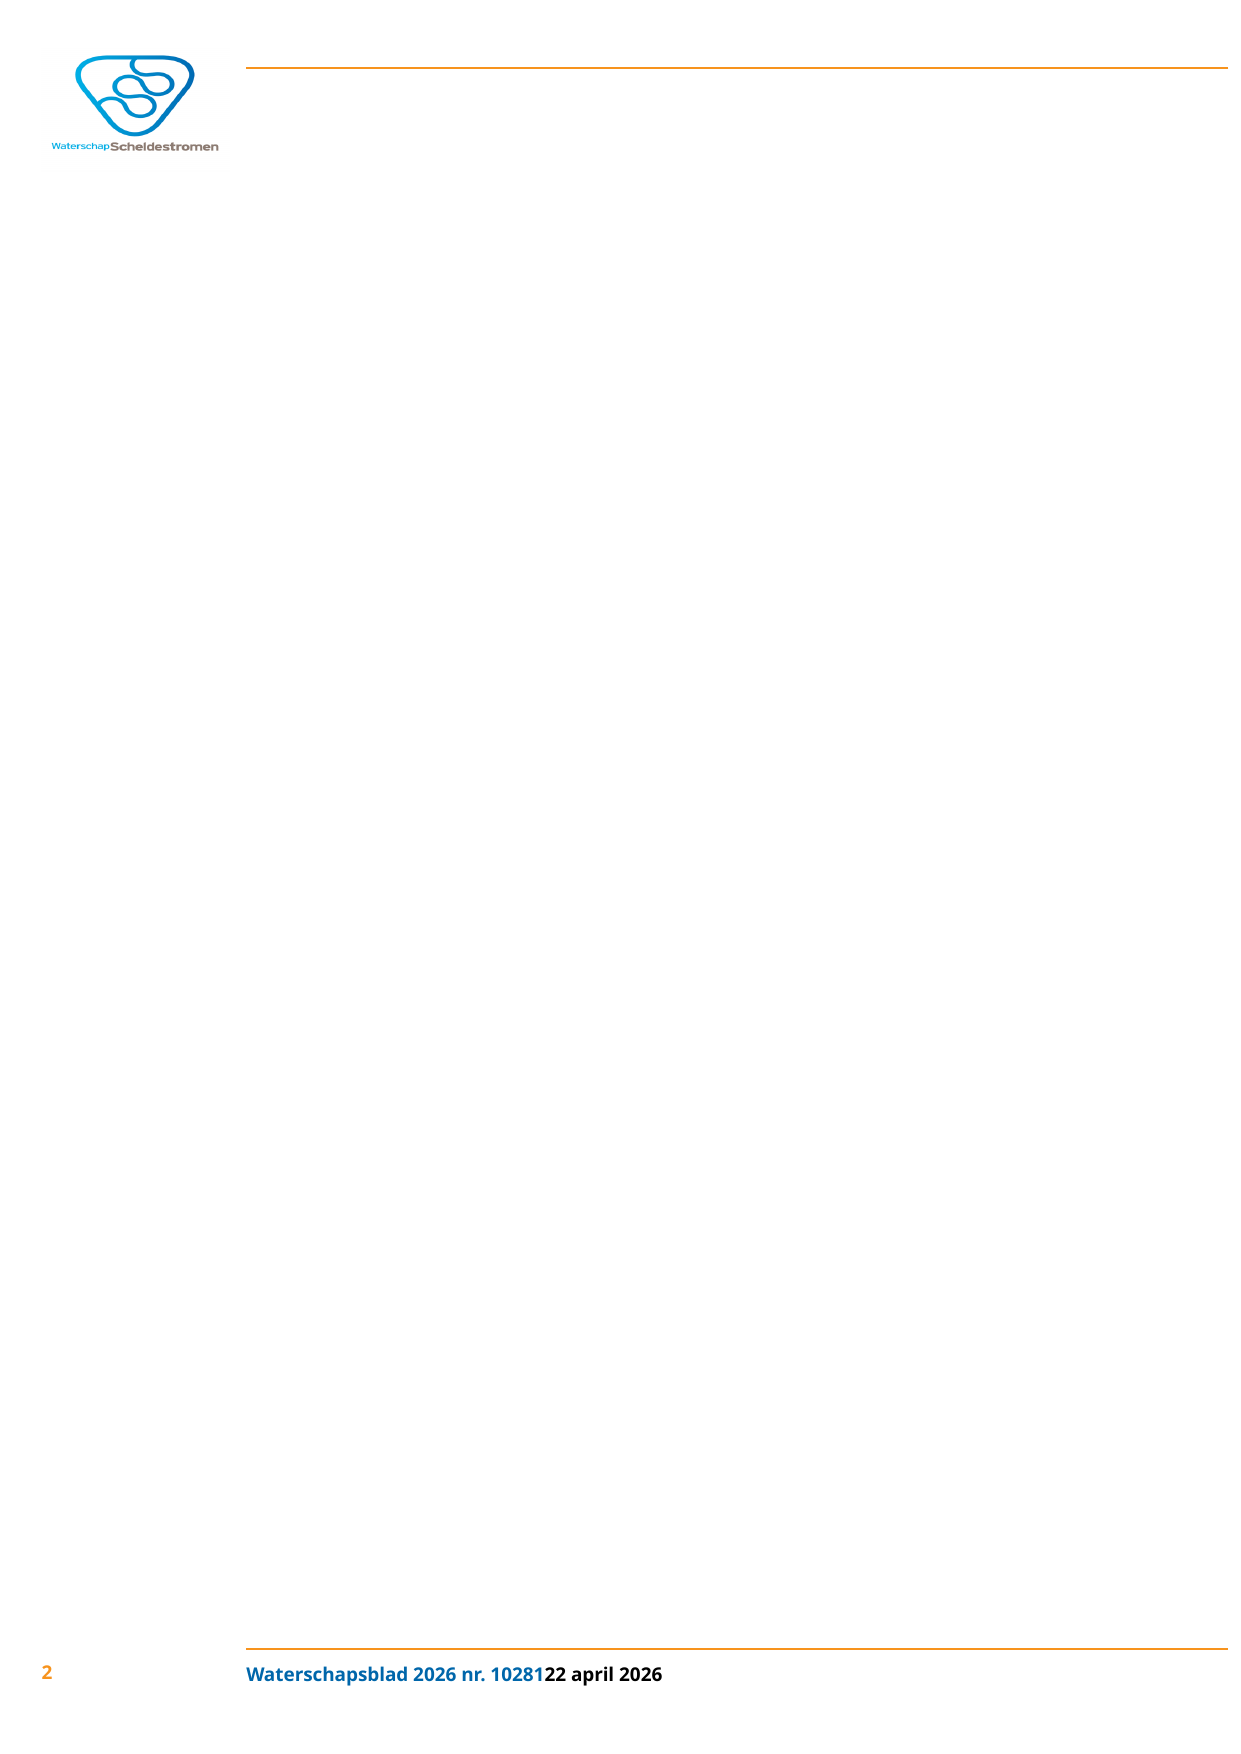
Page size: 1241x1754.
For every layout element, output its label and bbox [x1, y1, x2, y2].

picture [41, 47, 231, 172]
